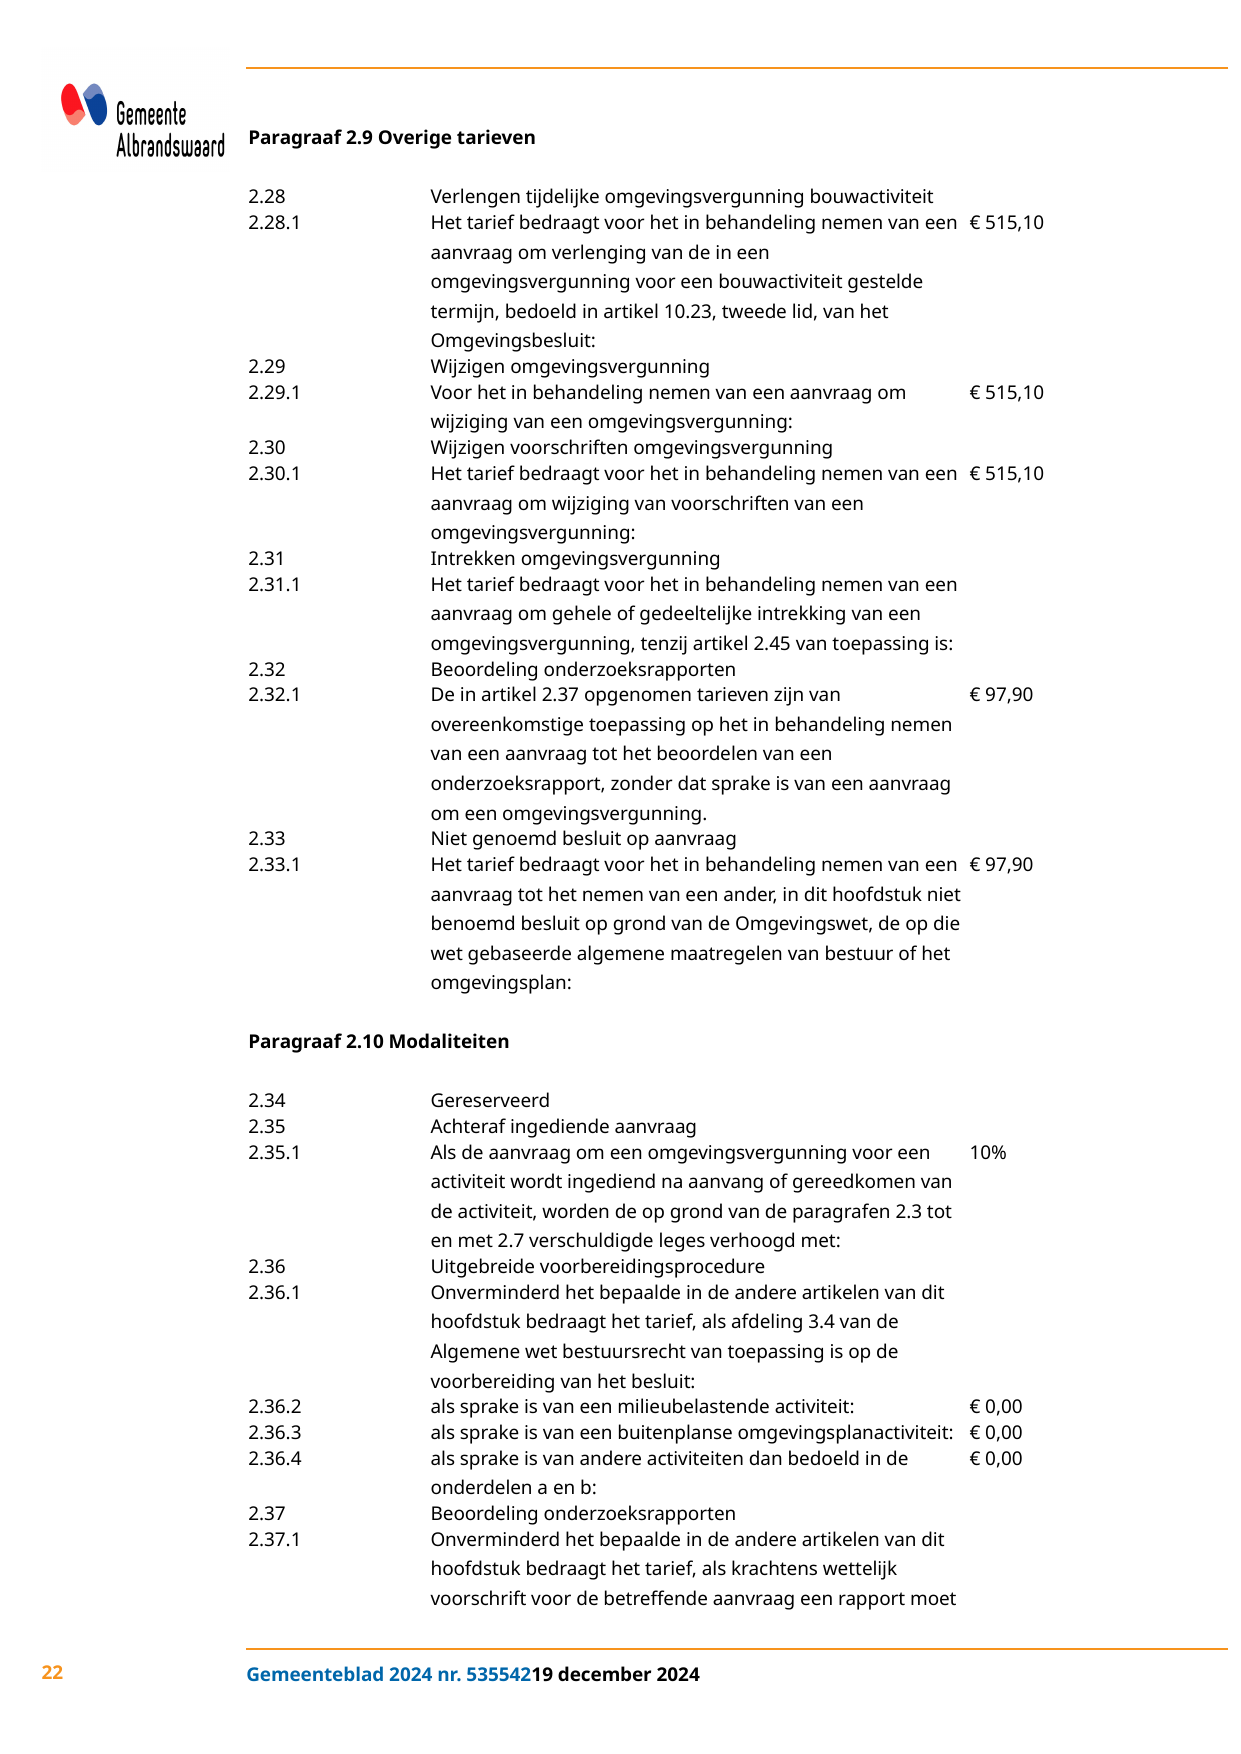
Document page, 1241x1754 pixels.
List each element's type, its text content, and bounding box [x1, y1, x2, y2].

table_cell 10% [969, 1139, 1152, 1253]
text Paragraaf 2.10 Modaliteiten [248, 1028, 1152, 1054]
table_cell 2.35 [248, 1113, 430, 1139]
table_cell 2.36.2 [248, 1394, 430, 1419]
table_header Gereserveerd [430, 1088, 969, 1113]
table_header 2.34 [248, 1088, 430, 1113]
table_cell 2.36.3 [248, 1419, 430, 1445]
table_cell 2.36.1 [248, 1279, 430, 1393]
table_cell Wijzigen voorschriften omgevingsvergunning [430, 435, 969, 460]
table_cell Voor het in behandeling nemen van een aanvraag om wijziging van een omgevingsvergunning: [430, 379, 969, 434]
text Paragraaf 2.9 Overige tarieven [248, 124, 1152, 150]
table_cell € 0,00 [969, 1419, 1152, 1445]
table_cell Achteraf ingediende aanvraag [430, 1113, 969, 1139]
table_cell 2.36.4 [248, 1445, 430, 1500]
table_cell [969, 354, 1152, 379]
picture [41, 47, 231, 172]
table_cell € 0,00 [969, 1445, 1152, 1500]
table_cell 2.29.1 [248, 379, 430, 434]
table_cell Intrekken omgevingsvergunning [430, 545, 969, 571]
table_cell Wijzigen omgevingsvergunning [430, 354, 969, 379]
table_cell 2.35.1 [248, 1139, 430, 1253]
table_header [969, 184, 1152, 209]
table_cell Het tarief bedraagt voor het in behandeling nemen van een aanvraag om wijziging van voorschriften van een omgevingsvergunning: [430, 460, 969, 545]
table_cell 2.33 [248, 826, 430, 851]
table_cell 2.30 [248, 435, 430, 460]
table_cell Onverminderd het bepaalde in de andere artikelen van dit hoofdstuk bedraagt het tarief, als krachtens wettelijk voorschrift voor de betreffende aanvraag een rapport moet [430, 1526, 969, 1611]
table_cell [969, 435, 1152, 460]
table_cell € 0,00 [969, 1394, 1152, 1419]
table_cell als sprake is van een milieubelastende activiteit: [430, 1394, 969, 1419]
table_cell 2.30.1 [248, 460, 430, 545]
table_cell [969, 1526, 1152, 1611]
table_cell [969, 656, 1152, 681]
table_cell € 515,10 [969, 209, 1152, 353]
table_cell 2.28.1 [248, 209, 430, 353]
table_cell 2.31.1 [248, 571, 430, 656]
table_cell 2.37 [248, 1500, 430, 1526]
table_cell 2.32 [248, 656, 430, 681]
table_cell [969, 545, 1152, 571]
table_cell [969, 1500, 1152, 1526]
table_cell als sprake is van een buitenplanse omgevingsplanactiviteit: [430, 1419, 969, 1445]
table_cell € 97,90 [969, 681, 1152, 826]
table_cell 2.33.1 [248, 851, 430, 995]
table_cell € 97,90 [969, 851, 1152, 995]
table_cell Als de aanvraag om een omgevingsvergunning voor een activiteit wordt ingediend na aanvang of gereedkomen van de activiteit, worden de op grond van de paragrafen 2.3 tot en met 2.7 verschuldigde leges verhoogd met: [430, 1139, 969, 1253]
table_cell Niet genoemd besluit op aanvraag [430, 826, 969, 851]
table_cell Beoordeling onderzoeksrapporten [430, 1500, 969, 1526]
table_cell Het tarief bedraagt voor het in behandeling nemen van een aanvraag om gehele of gedeeltelijke intrekking van een omgevingsvergunning, tenzij artikel 2.45 van toepassing is: [430, 571, 969, 656]
table_cell als sprake is van andere activiteiten dan bedoeld in de onderdelen a en b: [430, 1445, 969, 1500]
table_cell [969, 826, 1152, 851]
table_cell € 515,10 [969, 460, 1152, 545]
table_cell Uitgebreide voorbereidingsprocedure [430, 1253, 969, 1279]
table_cell Het tarief bedraagt voor het in behandeling nemen van een aanvraag tot het nemen van een ander, in dit hoofdstuk niet benoemd besluit op grond van de Omgevingswet, de op die wet gebaseerde algemene maatregelen van bestuur of het omgevingsplan: [430, 851, 969, 995]
table_header 2.28 [248, 184, 430, 209]
table_cell Beoordeling onderzoeksrapporten [430, 656, 969, 681]
table_cell 2.36 [248, 1253, 430, 1279]
table_cell 2.32.1 [248, 681, 430, 826]
table_cell [969, 571, 1152, 656]
table_header [969, 1088, 1152, 1113]
table_cell [969, 1279, 1152, 1393]
table_cell 2.29 [248, 354, 430, 379]
table_cell € 515,10 [969, 379, 1152, 434]
table_cell Het tarief bedraagt voor het in behandeling nemen van een aanvraag om verlenging van de in een omgevingsvergunning voor een bouwactiviteit gestelde termijn, bedoeld in artikel 10.23, tweede lid, van het Omgevingsbesluit: [430, 209, 969, 353]
table_cell 2.37.1 [248, 1526, 430, 1611]
table_cell Onverminderd het bepaalde in de andere artikelen van dit hoofdstuk bedraagt het tarief, als afdeling 3.4 van de Algemene wet bestuursrecht van toepassing is op de voorbereiding van het besluit: [430, 1279, 969, 1393]
table_cell 2.31 [248, 545, 430, 571]
table_header Verlengen tijdelijke omgevingsvergunning bouwactiviteit [430, 184, 969, 209]
table_cell [969, 1253, 1152, 1279]
table_cell [969, 1113, 1152, 1139]
table_cell De in artikel 2.37 opgenomen tarieven zijn van overeenkomstige toepassing op het in behandeling nemen van een aanvraag tot het beoordelen van een onderzoeksrapport, zonder dat sprake is van een aanvraag om een omgevingsvergunning. [430, 681, 969, 826]
